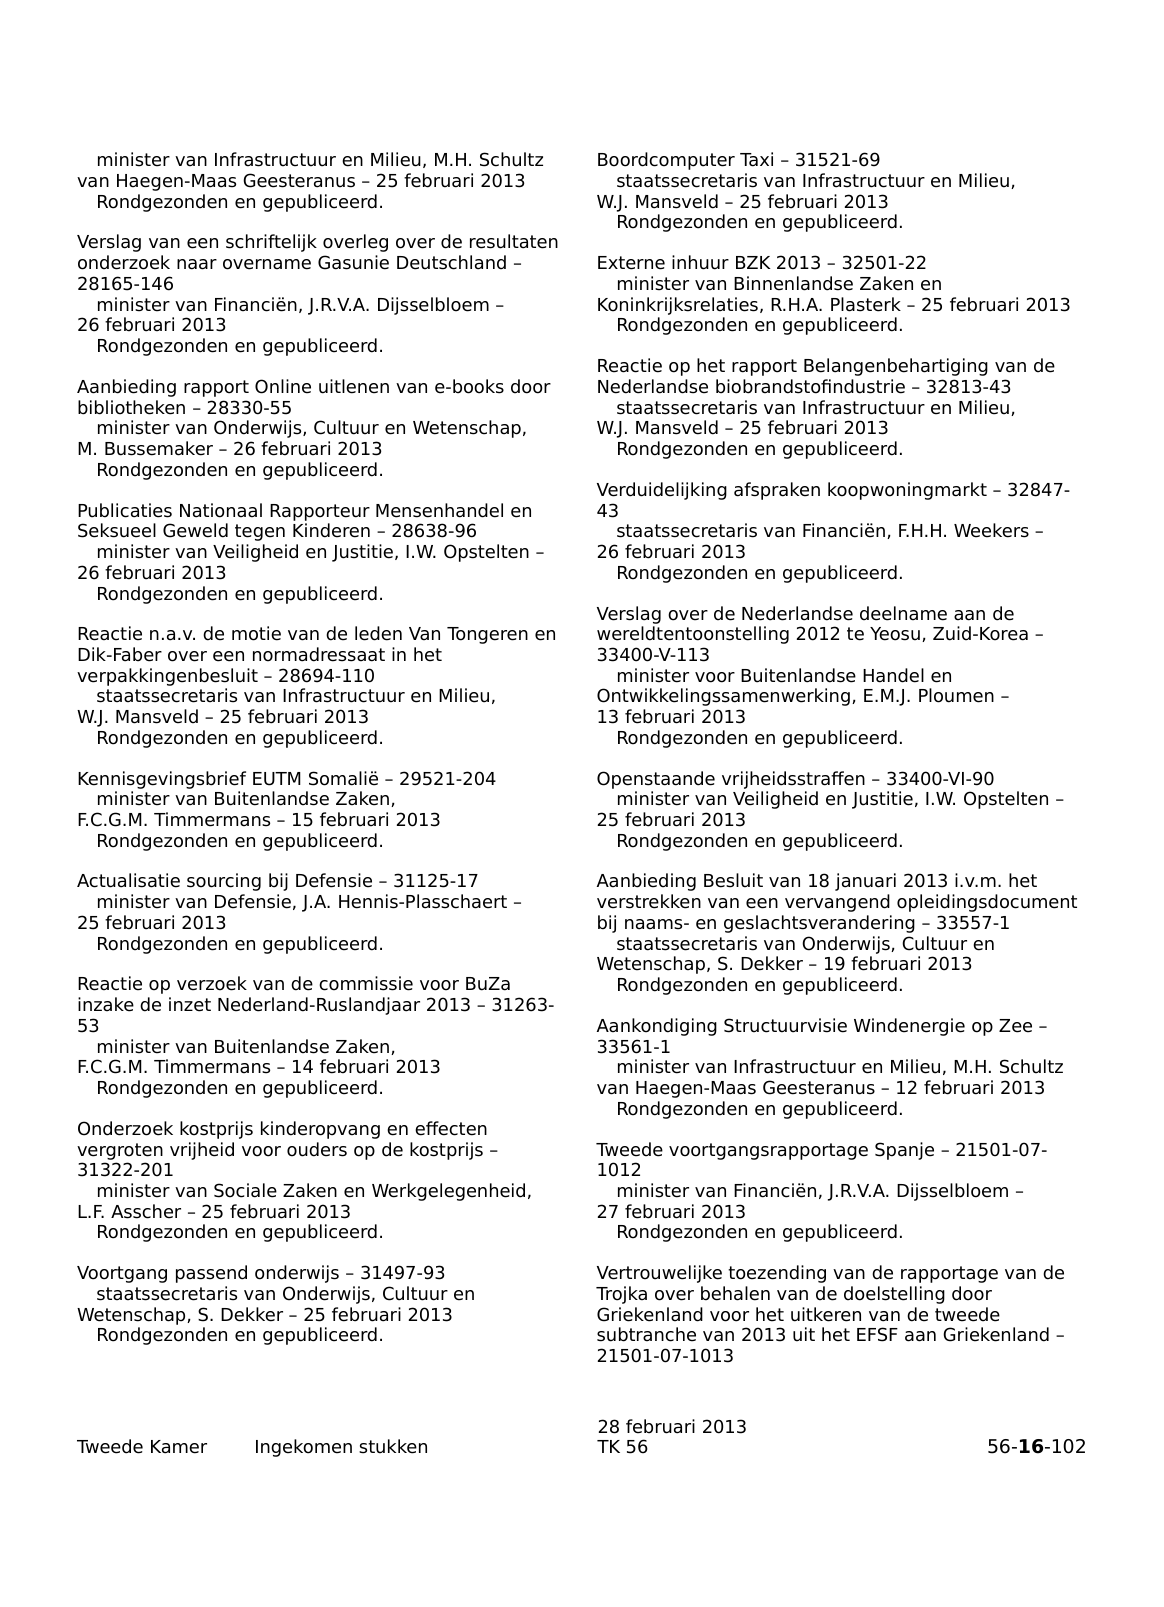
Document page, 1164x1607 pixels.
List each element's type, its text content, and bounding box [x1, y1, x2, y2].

text minister van Veiligheid en Justitie, I.W. Opstelten – 26 februari 2013 [77, 542, 567, 583]
text staatssecretaris van Financiën, F.H.H. Weekers – 26 februari 2013 [596, 521, 1087, 563]
text Rondgezonden en gepubliceerd. [77, 192, 567, 212]
text Reactie op het rapport Belangenbehartiging van de Nederlandse biobrandstofindustrie – 32813-43 [596, 356, 1087, 397]
text minister van Onderwijs, Cultuur en Wetenschap, M. Bussemaker – 26 februari 2013 [77, 418, 567, 460]
text Tweede voortgangsrapportage Spanje – 21501-07-1012 [596, 1139, 1087, 1181]
text minister van Defensie, J.A. Hennis-Plasschaert – 25 februari 2013 [77, 892, 567, 933]
text minister van Buitenlandse Zaken, F.C.G.M. Timmermans – 15 februari 2013 [77, 789, 567, 831]
text minister van Buitenlandse Zaken, F.C.G.M. Timmermans – 14 februari 2013 [77, 1036, 567, 1078]
text Externe inhuur BZK 2013 – 32501-22 [596, 253, 1087, 274]
text Aanbieding rapport Online uitlenen van e-books door bibliotheken – 28330-55 [77, 377, 567, 418]
text Rondgezonden en gepubliceerd. [596, 831, 1087, 851]
text Vertrouwelijke toezending van de rapportage van de Trojka over behalen van de doelstelling door Griekenland voor het uitkeren van de tweede subtranche van 2013 uit het EFSF aan Griekenland – 21501-07-1013 [596, 1263, 1087, 1367]
text minister van Sociale Zaken en Werkgelegenheid, L.F. Asscher – 25 februari 2013 [77, 1181, 567, 1222]
text Verslag van een schriftelijk overleg over de resultaten onderzoek naar overname Gasunie Deutschland – 28165-146 [77, 232, 567, 294]
text minister van Infrastructuur en Milieu, M.H. Schultz van Haegen-Maas Geesteranus – 12 februari 2013 [596, 1057, 1087, 1099]
text Rondgezonden en gepubliceerd. [596, 212, 1087, 233]
text Rondgezonden en gepubliceerd. [596, 728, 1087, 748]
text Onderzoek kostprijs kinderopvang en effecten vergroten vrijheid voor ouders op de kostprijs – 31322-201 [77, 1119, 567, 1181]
text staatssecretaris van Infrastructuur en Milieu, W.J. Mansveld – 25 februari 2013 [596, 397, 1087, 439]
text Rondgezonden en gepubliceerd. [77, 583, 567, 604]
text Rondgezonden en gepubliceerd. [77, 1325, 567, 1346]
text Rondgezonden en gepubliceerd. [77, 460, 567, 480]
text minister van Financiën, J.R.V.A. Dijsselbloem – 26 februari 2013 [77, 294, 567, 336]
text Rondgezonden en gepubliceerd. [77, 728, 567, 748]
text Publicaties Nationaal Rapporteur Mensenhandel en Seksueel Geweld tegen Kinderen – 28638-96 [77, 500, 567, 542]
text staatssecretaris van Infrastructuur en Milieu, W.J. Mansveld – 25 februari 2013 [77, 686, 567, 728]
text Verslag over de Nederlandse deelname aan de wereldtentoonstelling 2012 te Yeosu, Zuid-Korea – 33400-V-113 [596, 603, 1087, 666]
text Rondgezonden en gepubliceerd. [596, 563, 1087, 583]
text Rondgezonden en gepubliceerd. [77, 336, 567, 357]
text Rondgezonden en gepubliceerd. [596, 1222, 1087, 1243]
text minister van Veiligheid en Justitie, I.W. Opstelten – 25 februari 2013 [596, 789, 1087, 831]
text Rondgezonden en gepubliceerd. [596, 439, 1087, 460]
text Verduidelijking afspraken koopwoningmarkt – 32847-43 [596, 480, 1087, 521]
text Actualisatie sourcing bij Defensie – 31125-17 [77, 871, 567, 892]
text Rondgezonden en gepubliceerd. [596, 975, 1087, 996]
text Rondgezonden en gepubliceerd. [77, 1222, 567, 1243]
text minister van Infrastructuur en Milieu, M.H. Schultz van Haegen-Maas Geesteranus – 25 februari 2013 [77, 150, 567, 192]
text Kennisgevingsbrief EUTM Somalië – 29521-204 [77, 768, 567, 789]
text Reactie op verzoek van de commissie voor BuZa inzake de inzet Nederland-Ruslandjaar 2013 – 31263-53 [77, 974, 567, 1036]
text Rondgezonden en gepubliceerd. [596, 1099, 1087, 1119]
text staatssecretaris van Onderwijs, Cultuur en Wetenschap, S. Dekker – 25 februari 2013 [77, 1284, 567, 1325]
text Reactie n.a.v. de motie van de leden Van Tongeren en Dik-Faber over een normadressaat in het verpakkingenbesluit – 28694-110 [77, 624, 567, 686]
text Openstaande vrijheidsstraffen – 33400-VI-90 [596, 768, 1087, 789]
text Rondgezonden en gepubliceerd. [77, 1078, 567, 1099]
text Rondgezonden en gepubliceerd. [77, 933, 567, 954]
text minister van Binnenlandse Zaken en Koninkrijksrelaties, R.H.A. Plasterk – 25 februari 2013 [596, 274, 1087, 315]
text staatssecretaris van Onderwijs, Cultuur en Wetenschap, S. Dekker – 19 februari 2013 [596, 933, 1087, 975]
text minister van Financiën, J.R.V.A. Dijsselbloem – 27 februari 2013 [596, 1181, 1087, 1222]
text Aanbieding Besluit van 18 januari 2013 i.v.m. het verstrekken van een vervangend opleidingsdocument bij naams- en geslachtsverandering – 33557-1 [596, 871, 1087, 933]
text Boordcomputer Taxi – 31521-69 [596, 150, 1087, 171]
text minister voor Buitenlandse Handel en Ontwikkelingssamenwerking, E.M.J. Ploumen – 13 februari 2013 [596, 666, 1087, 728]
text Rondgezonden en gepubliceerd. [77, 831, 567, 851]
text Rondgezonden en gepubliceerd. [596, 315, 1087, 336]
text staatssecretaris van Infrastructuur en Milieu, W.J. Mansveld – 25 februari 2013 [596, 171, 1087, 212]
text Aankondiging Structuurvisie Windenergie op Zee – 33561-1 [596, 1016, 1087, 1057]
text Voortgang passend onderwijs – 31497-93 [77, 1263, 567, 1284]
